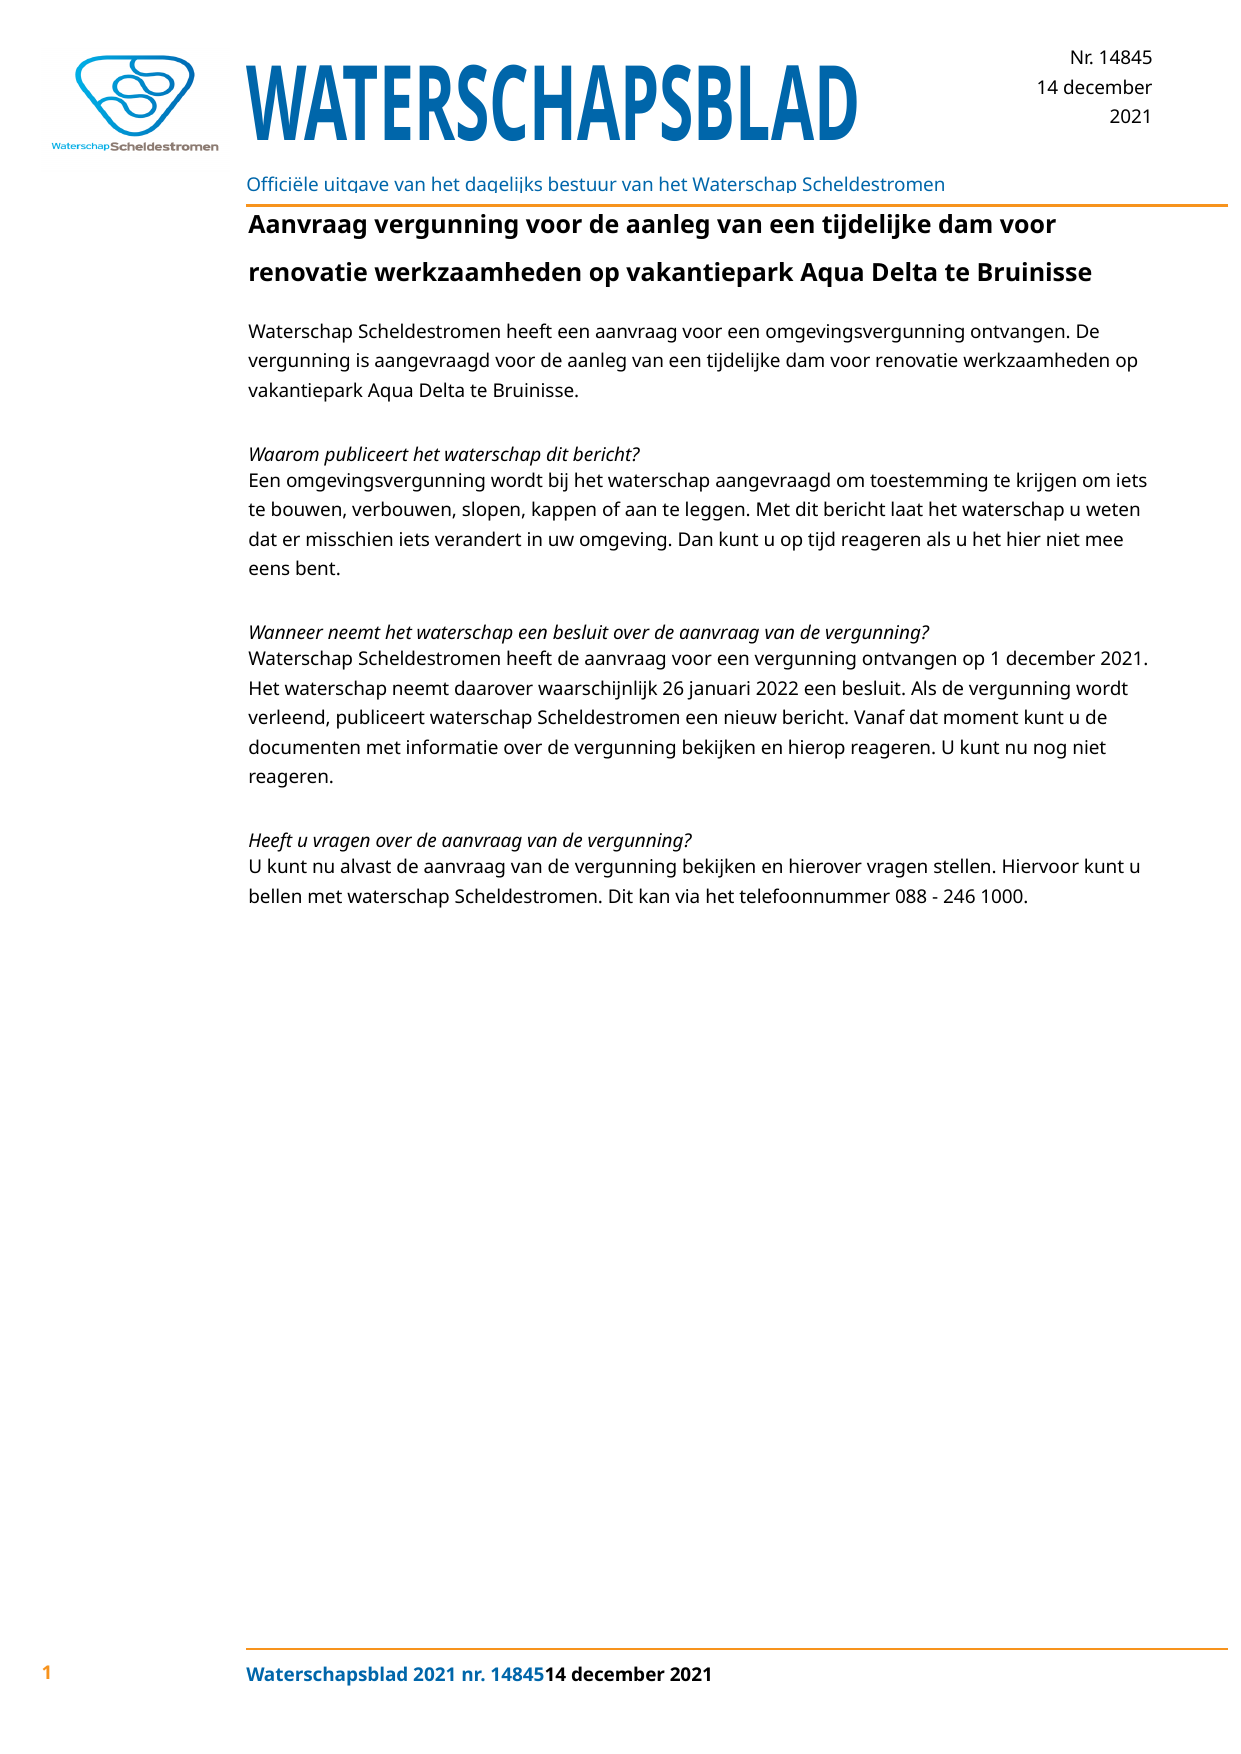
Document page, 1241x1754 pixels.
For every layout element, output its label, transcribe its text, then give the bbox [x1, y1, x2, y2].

text Waterschap Scheldestromen heeft een aanvraag voor een omgevingsvergunning ontvangen. De vergunning is aangevraagd voor de aanleg van een tijdelijke dam voor renovatie werkzaamheden op vakantiepark Aqua Delta te Bruinisse. [248, 318, 1152, 403]
text Wanneer neemt het waterschap een besluit over de aanvraag van de vergunning? [248, 619, 1152, 645]
text Waarom publiceert het waterschap dit bericht? [248, 441, 1152, 467]
picture [41, 47, 231, 172]
text Aanvraag vergunning voor de aanleg van een tijdelijke dam voor renovatie werkzaamheden op vakantiepark Aqua Delta te Bruinisse [248, 207, 1152, 288]
text U kunt nu alvast de aanvraag van de vergunning bekijken en hierover vragen stellen. Hiervoor kunt u bellen met waterschap Scheldestromen. Dit kan via het telefoonnummer 088 - 246 1000. [248, 853, 1152, 908]
text Heeft u vragen over de aanvraag van de vergunning? [248, 827, 1152, 853]
text Waterschap Scheldestromen heeft de aanvraag voor een vergunning ontvangen op 1 december 2021. Het waterschap neemt daarover waarschijnlijk 26 januari 2022 een besluit. Als de vergunning wordt verleend, publiceert waterschap Scheldestromen een nieuw bericht. Vanaf dat moment kunt u de documenten met informatie over de vergunning bekijken en hierop reageren. U kunt nu nog niet reageren. [248, 645, 1152, 789]
text Een omgevingsvergunning wordt bij het waterschap aangevraagd om toestemming te krijgen om iets te bouwen, verbouwen, slopen, kappen of aan te leggen. Met dit bericht laat het waterschap u weten dat er misschien iets verandert in uw omgeving. Dan kunt u op tijd reageren als u het hier niet mee eens bent. [248, 467, 1152, 581]
